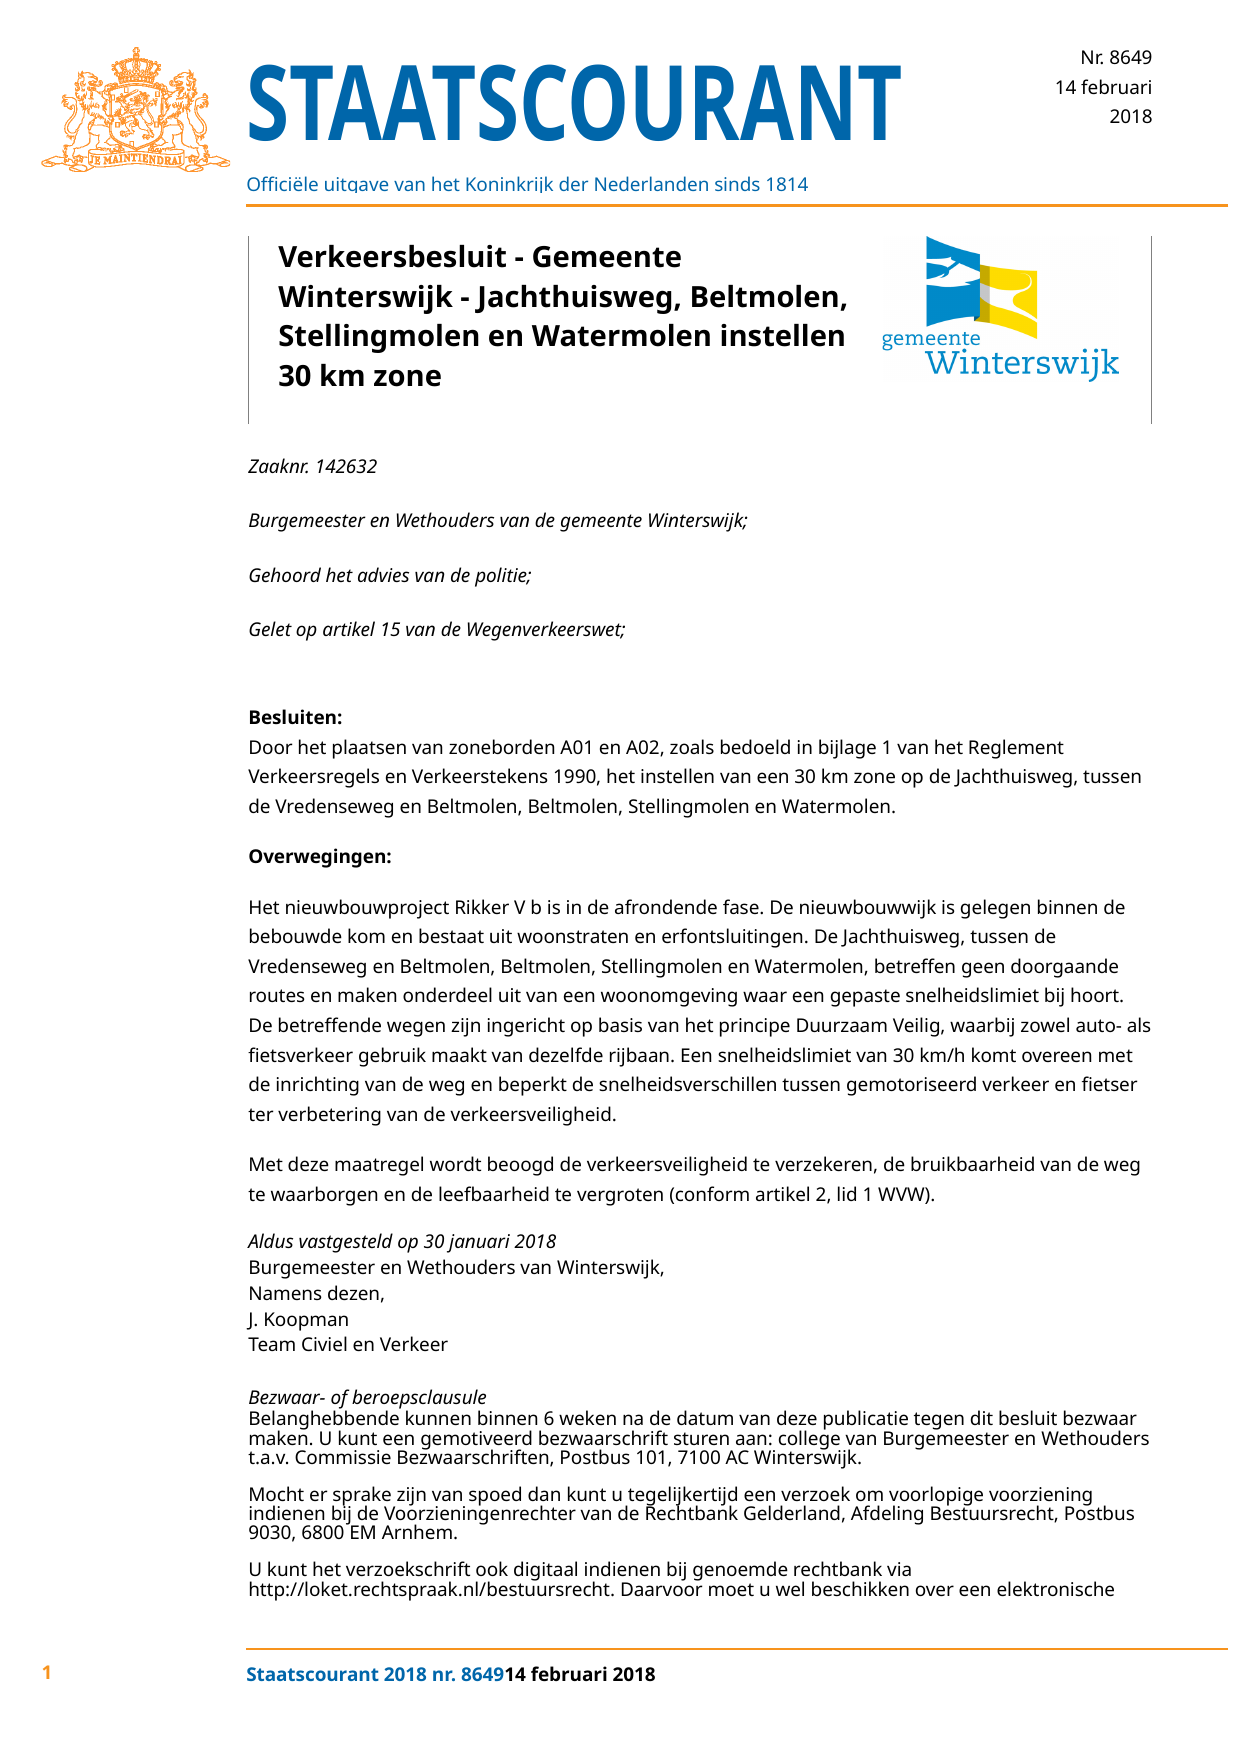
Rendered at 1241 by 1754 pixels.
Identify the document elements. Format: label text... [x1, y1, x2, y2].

text J. Koopman [248, 1306, 1152, 1332]
text Team Civiel en Verkeer [248, 1332, 1152, 1357]
picture [41, 47, 231, 172]
text Belanghebbende kunnen binnen 6 weken na de datum van deze publicatie tegen dit besluit bezwaar maken. U kunt een gemotiveerd bezwaarschrift sturen aan: college van Burgemeester en Wethouders t.a.v. Commissie Bezwaarschriften, Postbus 101, 7100 AC Winterswijk. [248, 1410, 1152, 1468]
text Mocht er sprake zijn van spoed dan kunt u tegelijkertijd een verzoek om voorlopige voorziening indienen bij de Voorzieningenrechter van de Rechtbank Gelderland, Afdeling Bestuursrecht, Postbus 9030, 6800 EM Arnhem. [248, 1486, 1152, 1544]
text Bezwaar- of beroepsclausule [248, 1384, 1152, 1410]
table_header Verkeersbesluit - Gemeente Winterswijk - Jachthuisweg, Beltmolen, Stellingmolen en Watermolen instellen 30 km zone [249, 236, 850, 424]
text Burgemeester en Wethouders van Winterswijk, [248, 1254, 1152, 1280]
text Gelet op artikel 15 van de Wegenverkeerswet; [248, 616, 1152, 642]
text Burgemeester en Wethouders van de gemeente Winterswijk; [248, 508, 1152, 533]
text Overwegingen: [248, 843, 1152, 869]
picture [1111, 360, 1119, 371]
text U kunt het verzoekschrift ook digitaal indienen bij genoemde rechtbank via http://loket.rechtspraak.nl/bestuursrecht. Daarvoor moet u wel beschikken over een elektronische [248, 1561, 1152, 1600]
text Door het plaatsen van zoneborden A01 en A02, zoals bedoeld in bijlage 1 van het Reglement Verkeersregels en Verkeerstekens 1990, het instellen van een 30 km zone op de Jachthuisweg, tussen de Vredenseweg en Beltmolen, Beltmolen, Stellingmolen en Watermolen. [248, 734, 1152, 819]
table_header [850, 236, 1151, 424]
text Besluiten: [248, 704, 1152, 730]
text Met deze maatregel wordt beoogd de verkeersveiligheid te verzekeren, de bruikbaarheid van de weg te waarborgen en de leefbaarheid te vergroten (conform artikel 2, lid 1 WVW). [248, 1151, 1152, 1207]
text Het nieuwbouwproject Rikker V b is in de afrondende fase. De nieuwbouwwijk is gelegen binnen de bebouwde kom en bestaat uit woonstraten en erfontsluitingen. De Jachthuisweg, tussen de Vredenseweg en Beltmolen, Beltmolen, Stellingmolen en Watermolen, betreffen geen doorgaande routes en maken onderdeel uit van een woonomgeving waar een gepaste snelheidslimiet bij hoort. De betreffende wegen zijn ingericht op basis van het principe Duurzaam Veilig, waarbij zowel auto- als fietsverkeer gebruik maakt van dezelfde rijbaan. Een snelheidslimiet van 30 km/h komt overeen met de inrichting van de weg en beperkt de snelheidsverschillen tussen gemotoriseerd verkeer en fietser ter verbetering van de verkeersveiligheid. [248, 894, 1152, 1127]
picture [882, 236, 1119, 382]
text Zaaknr. 142632 [248, 454, 1152, 479]
text Aldus vastgesteld op 30 januari 2018 [248, 1229, 1152, 1254]
text Gehoord het advies van de politie; [248, 562, 1152, 587]
text Namens dezen, [248, 1280, 1152, 1306]
